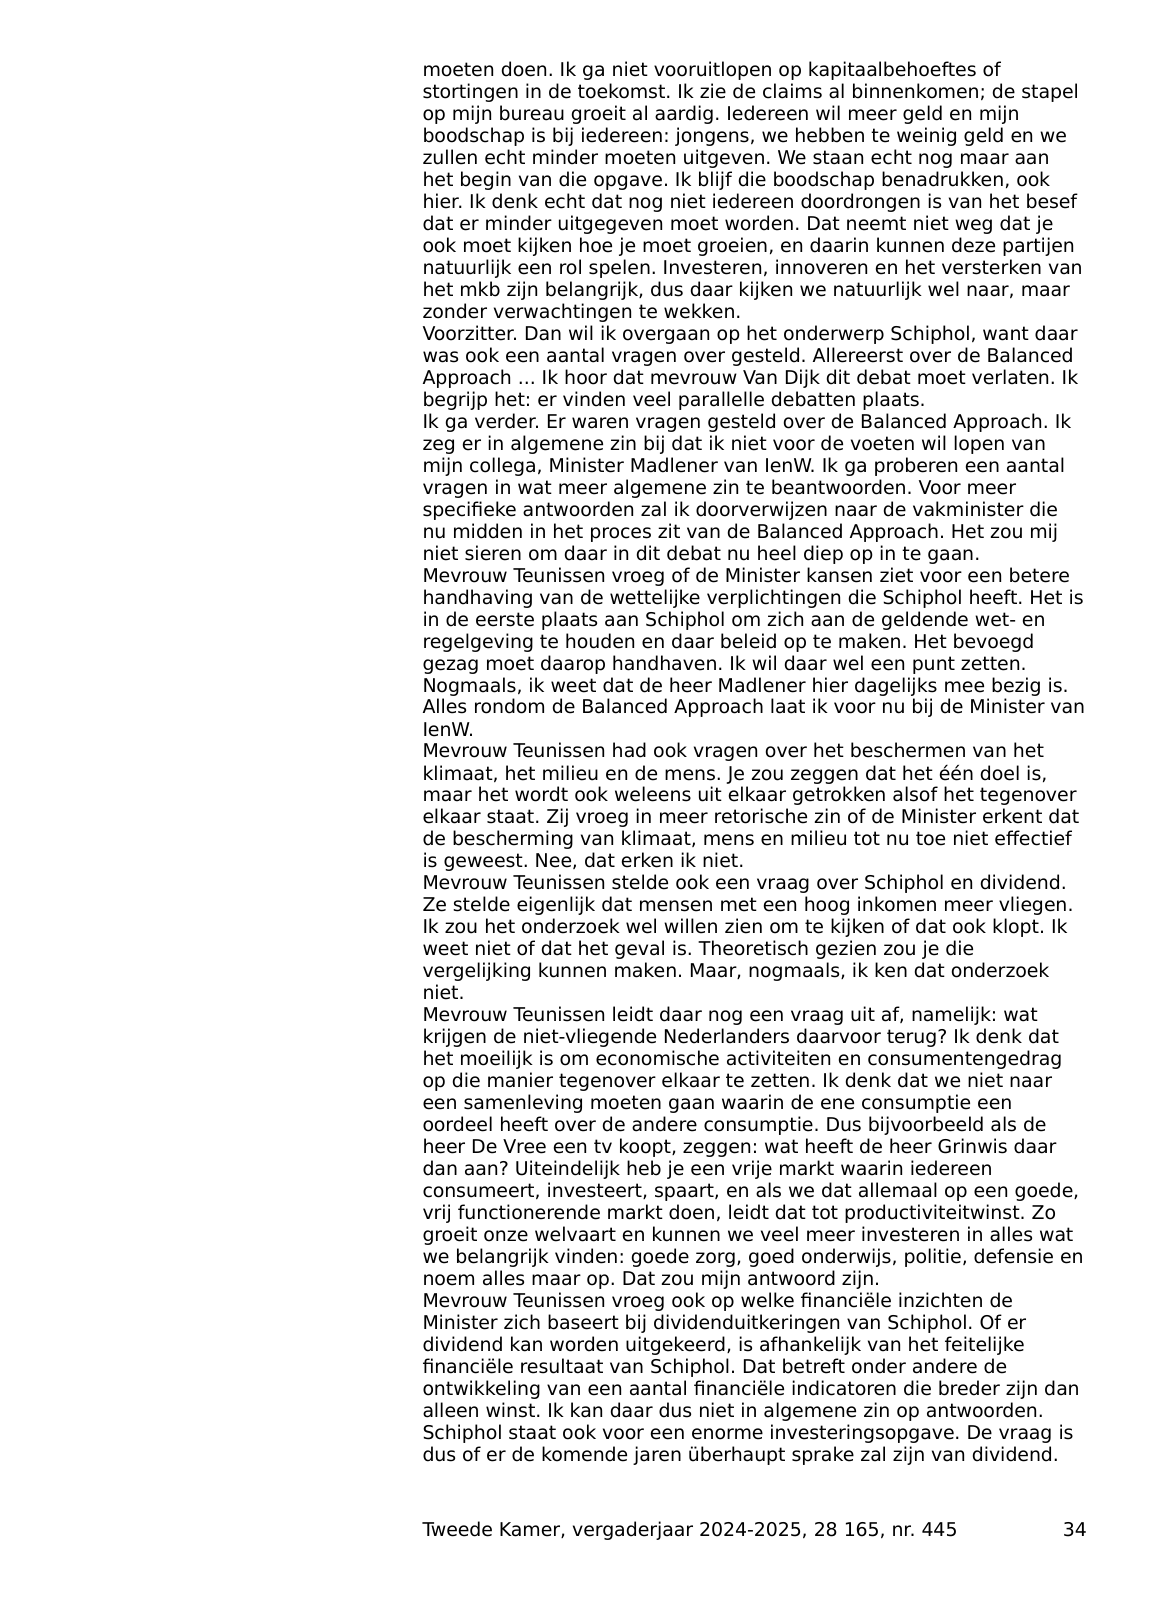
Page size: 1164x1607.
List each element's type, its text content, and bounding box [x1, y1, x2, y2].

text Ik ga verder. Er waren vragen gesteld over de Balanced Approach. Ik zeg er in algemene zin bij dat ik niet voor de voeten wil lopen van mijn collega, Minister Madlener van IenW. Ik ga proberen een aantal vragen in wat meer algemene zin te beantwoorden. Voor meer specifieke antwoorden zal ik doorverwijzen naar de vakminister die nu midden in het proces zit van de Balanced Approach. Het zou mij niet sieren om daar in dit debat nu heel diep op in te gaan. [422, 411, 1087, 564]
text moeten doen. Ik ga niet vooruitlopen op kapitaalbehoeftes of stortingen in de toekomst. Ik zie de claims al binnenkomen; de stapel op mijn bureau groeit al aardig. Iedereen wil meer geld en mijn boodschap is bij iedereen: jongens, we hebben te weinig geld en we zullen echt minder moeten uitgeven. We staan echt nog maar aan het begin van die opgave. Ik blijf die boodschap benadrukken, ook hier. Ik denk echt dat nog niet iedereen doordrongen is van het besef dat er minder uitgegeven moet worden. Dat neemt niet weg dat je ook moet kijken hoe je moet groeien, en daarin kunnen deze partijen natuurlijk een rol spelen. Investeren, innoveren en het versterken van het mkb zijn belangrijk, dus daar kijken we natuurlijk wel naar, maar zonder verwachtingen te wekken. [422, 59, 1087, 323]
text Mevrouw Teunissen vroeg ook op welke financiële inzichten de Minister zich baseert bij dividenduitkeringen van Schiphol. Of er dividend kan worden uitgekeerd, is afhankelijk van het feitelijke financiële resultaat van Schiphol. Dat betreft onder andere de ontwikkeling van een aantal financiële indicatoren die breder zijn dan alleen winst. Ik kan daar dus niet in algemene zin op antwoorden. Schiphol staat ook voor een enorme investeringsopgave. De vraag is dus of er de komende jaren überhaupt sprake zal zijn van dividend. [422, 1290, 1087, 1466]
text Mevrouw Teunissen stelde ook een vraag over Schiphol en dividend. Ze stelde eigenlijk dat mensen met een hoog inkomen meer vliegen. Ik zou het onderzoek wel willen zien om te kijken of dat ook klopt. Ik weet niet of dat het geval is. Theoretisch gezien zou je die vergelijking kunnen maken. Maar, nogmaals, ik ken dat onderzoek niet. [422, 872, 1087, 1004]
text Mevrouw Teunissen had ook vragen over het beschermen van het klimaat, het milieu en de mens. Je zou zeggen dat het één doel is, maar het wordt ook weleens uit elkaar getrokken alsof het tegenover elkaar staat. Zij vroeg in meer retorische zin of de Minister erkent dat de bescherming van klimaat, mens en milieu tot nu toe niet effectief is geweest. Nee, dat erken ik niet. [422, 740, 1087, 872]
text Mevrouw Teunissen vroeg of de Minister kansen ziet voor een betere handhaving van de wettelijke verplichtingen die Schiphol heeft. Het is in de eerste plaats aan Schiphol om zich aan de geldende wet- en regelgeving te houden en daar beleid op te maken. Het bevoegd gezag moet daarop handhaven. Ik wil daar wel een punt zetten. Nogmaals, ik weet dat de heer Madlener hier dagelijks mee bezig is. Alles rondom de Balanced Approach laat ik voor nu bij de Minister van IenW. [422, 564, 1087, 740]
text Mevrouw Teunissen leidt daar nog een vraag uit af, namelijk: wat krijgen de niet-vliegende Nederlanders daarvoor terug? Ik denk dat het moeilijk is om economische activiteiten en consumentengedrag op die manier tegenover elkaar te zetten. Ik denk dat we niet naar een samenleving moeten gaan waarin de ene consumptie een oordeel heeft over de andere consumptie. Dus bijvoorbeeld als de heer De Vree een tv koopt, zeggen: wat heeft de heer Grinwis daar dan aan? Uiteindelijk heb je een vrije markt waarin iedereen consumeert, investeert, spaart, en als we dat allemaal op een goede, vrij functionerende markt doen, leidt dat tot productiviteitwinst. Zo groeit onze welvaart en kunnen we veel meer investeren in alles wat we belangrijk vinden: goede zorg, goed onderwijs, politie, defensie en noem alles maar op. Dat zou mijn antwoord zijn. [422, 1004, 1087, 1290]
text Voorzitter. Dan wil ik overgaan op het onderwerp Schiphol, want daar was ook een aantal vragen over gesteld. Allereerst over de Balanced Approach ... Ik hoor dat mevrouw Van Dijk dit debat moet verlaten. Ik begrijp het: er vinden veel parallelle debatten plaats. [422, 323, 1087, 411]
